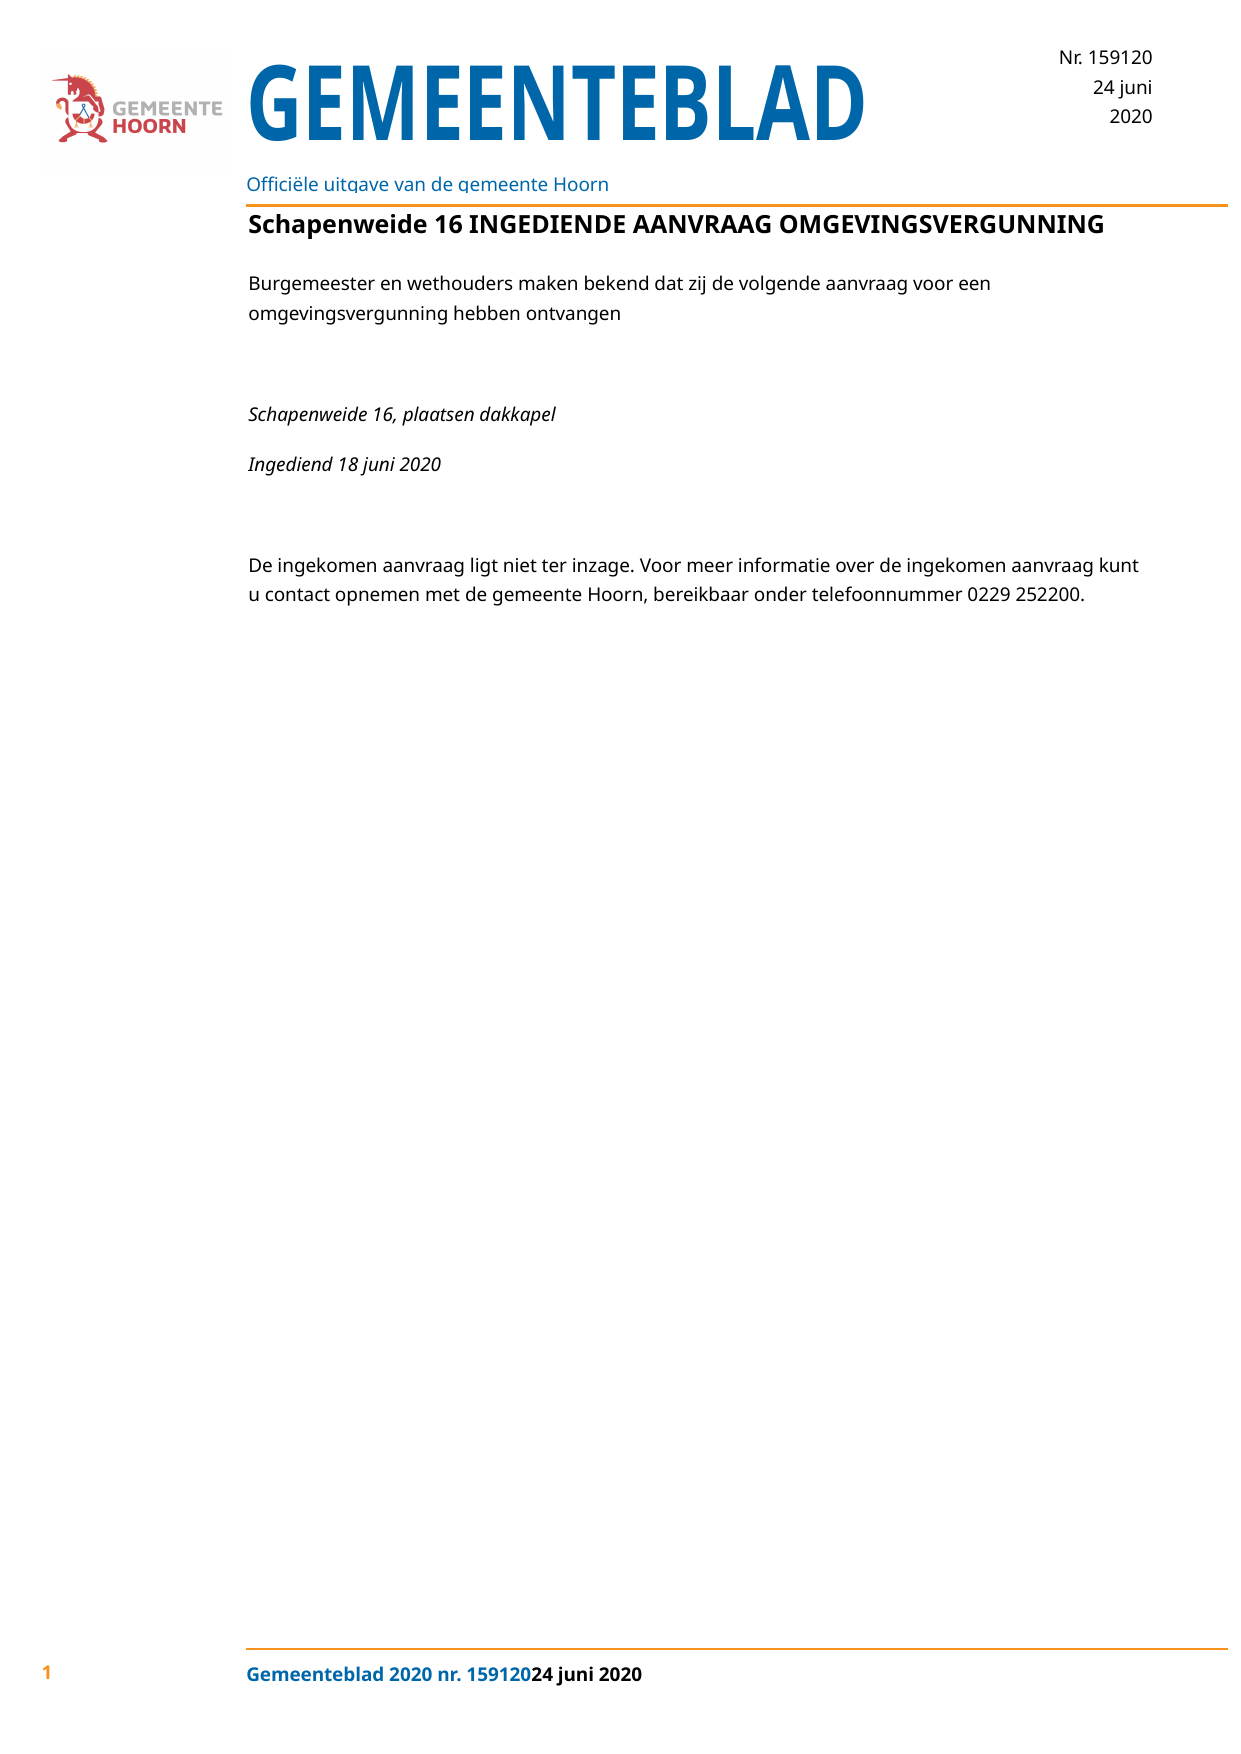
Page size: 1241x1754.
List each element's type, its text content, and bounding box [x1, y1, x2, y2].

text Schapenweide 16 INGEDIENDE AANVRAAG OMGEVINGSVERGUNNING [248, 207, 1152, 241]
text Schapenweide 16, plaatsen dakkapel [248, 401, 1152, 426]
text De ingekomen aanvraag ligt niet ter inzage. Voor meer informatie over de ingekomen aanvraag kunt u contact opnemen met de gemeente Hoorn, bereikbaar onder telefoonnummer 0229 252200. [248, 552, 1152, 607]
text Burgemeester en wethouders maken bekend dat zij de volgende aanvraag voor een omgevingsvergunning hebben ontvangen [248, 270, 1152, 326]
text Ingediend 18 juni 2020 [248, 451, 1152, 477]
picture [41, 47, 231, 172]
